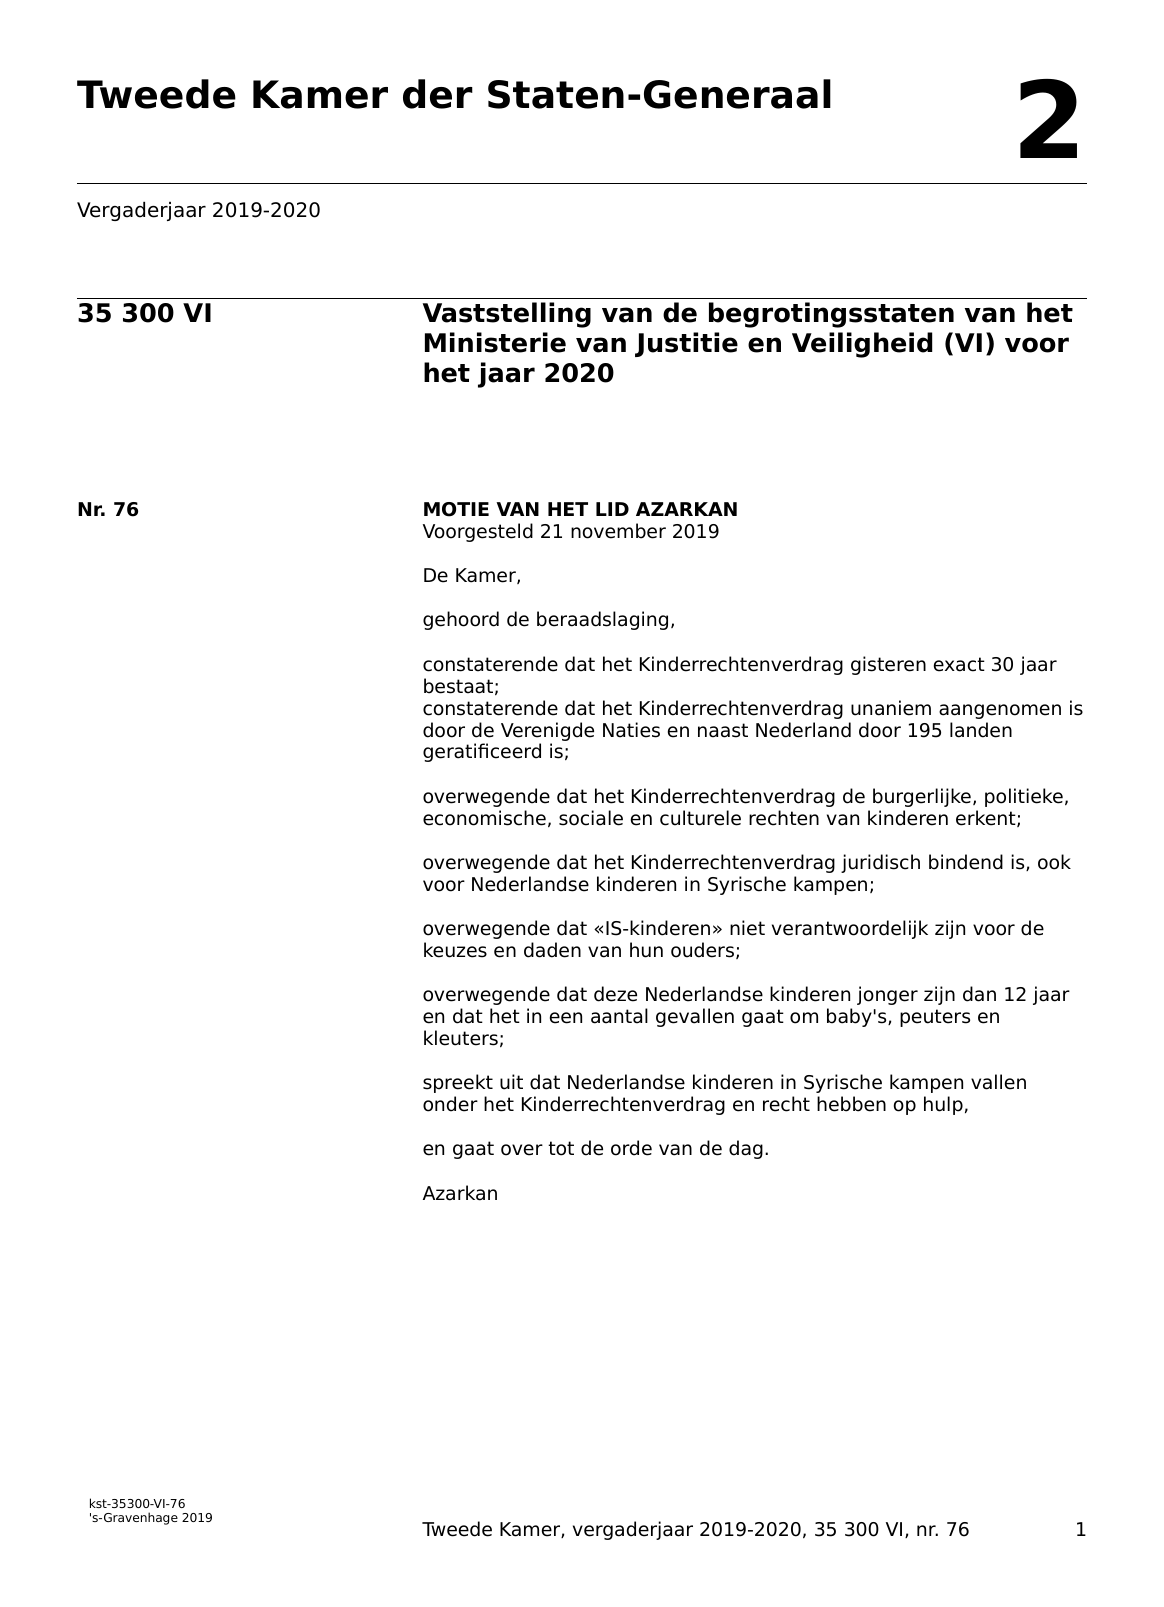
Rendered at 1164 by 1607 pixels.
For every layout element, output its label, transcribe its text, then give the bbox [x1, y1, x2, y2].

text Azarkan [422, 1182, 1087, 1204]
table_cell Vergaderjaar 2019-2020 [77, 184, 1087, 298]
text overwegende dat deze Nederlandse kinderen jonger zijn dan 12 jaar en dat het in een aantal gevallen gaat om baby's, peuters en kleuters; [422, 984, 1087, 1050]
text constaterende dat het Kinderrechtenverdrag unaniem aangenomen is door de Verenigde Naties en naast Nederland door 195 landen geratificeerd is; [422, 697, 1087, 763]
subtitle 35 300 VI Vaststelling van de begrotingsstaten van het Ministerie van Justitie en Veiligheid (VI) voor het jaar 2020 [77, 299, 1087, 388]
text gehoord de beraadslaging, [422, 609, 1087, 631]
text Voorgesteld 21 november 2019 [422, 521, 1087, 543]
table_header Tweede Kamer der Staten-Generaal [77, 59, 886, 183]
table_header 2 [886, 59, 1087, 183]
text en gaat over tot de orde van de dag. [422, 1138, 1087, 1160]
text overwegende dat «IS-kinderen» niet verantwoordelijk zijn voor de keuzes en daden van hun ouders; [422, 918, 1087, 962]
text De Kamer, [422, 565, 1087, 587]
text kst-35300-VI-76 [88, 1497, 323, 1511]
text overwegende dat het Kinderrechtenverdrag de burgerlijke, politieke, economische, sociale en culturele rechten van kinderen erkent; [422, 786, 1087, 829]
text 's-Gravenhage 2019 [88, 1511, 323, 1525]
text spreekt uit dat Nederlandse kinderen in Syrische kampen vallen onder het Kinderrechtenverdrag en recht hebben op hulp, [422, 1072, 1087, 1116]
subtitle Nr. 76 MOTIE VAN HET LID AZARKAN [77, 499, 1087, 521]
text constaterende dat het Kinderrechtenverdrag gisteren exact 30 jaar bestaat; [422, 653, 1087, 697]
text overwegende dat het Kinderrechtenverdrag juridisch bindend is, ook voor Nederlandse kinderen in Syrische kampen; [422, 852, 1087, 896]
